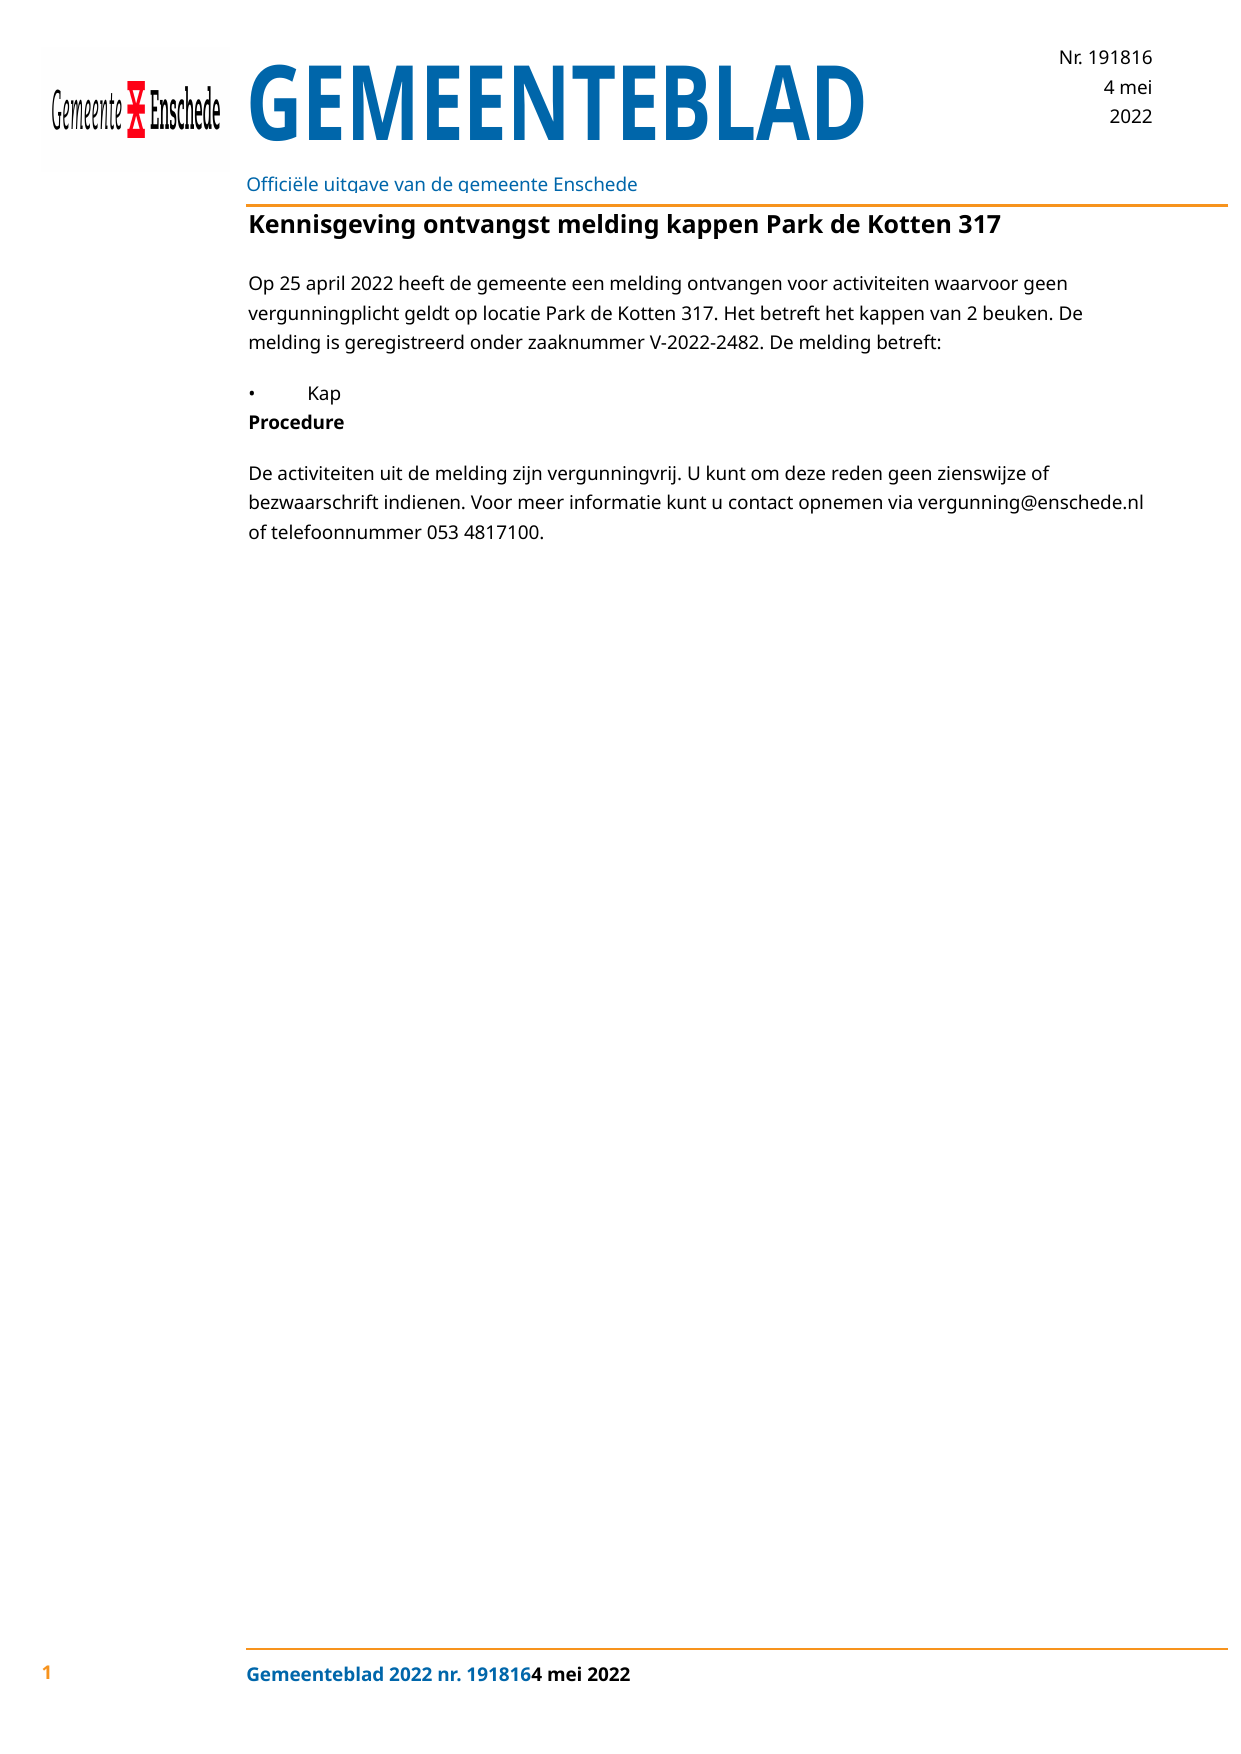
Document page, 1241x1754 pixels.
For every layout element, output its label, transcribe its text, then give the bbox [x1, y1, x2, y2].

text Procedure [248, 409, 1152, 435]
text Kennisgeving ontvangst melding kappen Park de Kotten 317 [248, 207, 1152, 241]
text Op 25 april 2022 heeft de gemeente een melding ontvangen voor activiteiten waarvoor geen vergunningplicht geldt op locatie Park de Kotten 317. Het betreft het kappen van 2 beuken. De melding is geregistreerd onder zaaknummer V-2022-2482. De melding betreft: [248, 270, 1152, 355]
text De activiteiten uit de melding zijn vergunningvrij. U kunt om deze reden geen zienswijze of bezwaarschrift indienen. Voor meer informatie kunt u contact opnemen via vergunning@enschede.nl of telefoonnummer 053 4817100. [248, 460, 1152, 545]
picture [41, 47, 231, 172]
list Kap [248, 380, 1152, 406]
